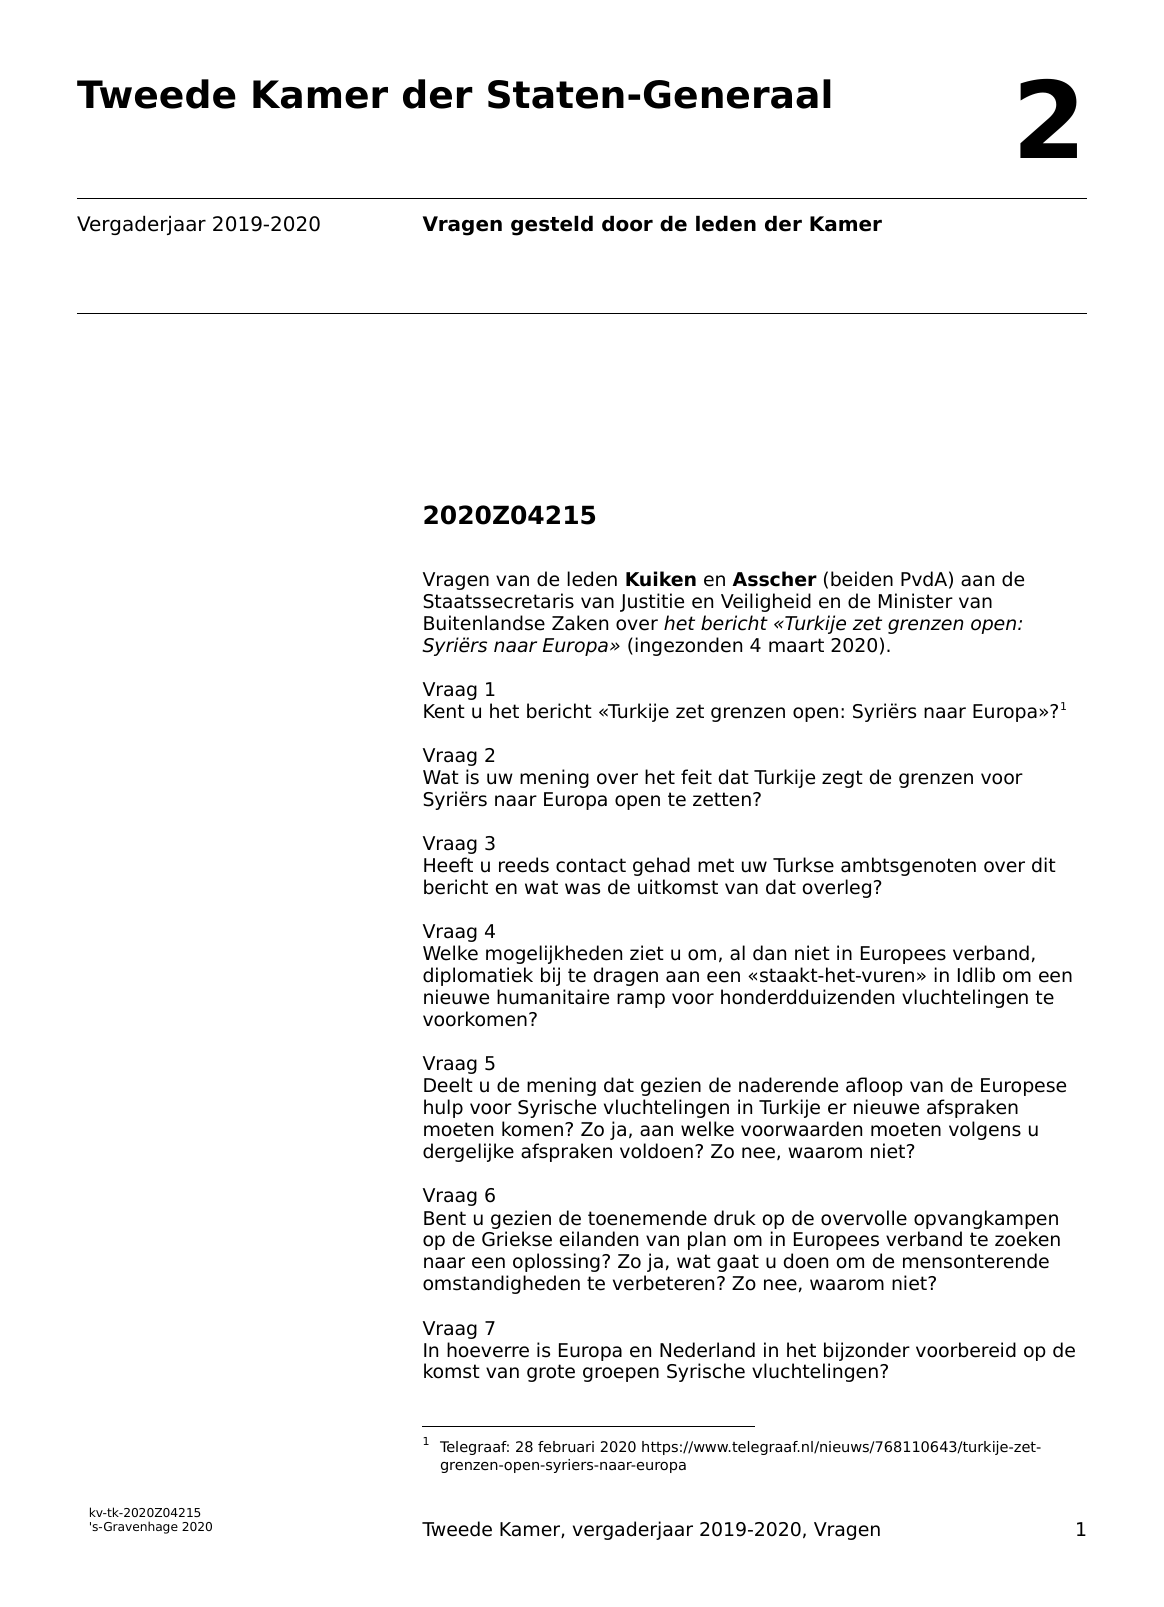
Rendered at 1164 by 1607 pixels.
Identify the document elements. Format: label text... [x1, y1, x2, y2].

table_header 2 [886, 59, 1087, 198]
text Bent u gezien de toenemende druk op de overvolle opvangkampen op de Griekse eilanden van plan om in Europees verband te zoeken naar een oplossing? Zo ja, wat gaat u doen om de mensonterende omstandigheden te verbeteren? Zo nee, waarom niet? [422, 1207, 1087, 1295]
text Wat is uw mening over het feit dat Turkije zegt de grenzen voor Syriërs naar Europa open te zetten? [422, 767, 1087, 811]
text Welke mogelijkheden ziet u om, al dan niet in Europees verband, diplomatiek bij te dragen aan een «staakt-het-vuren» in Idlib om een nieuwe humanitaire ramp voor honderdduizenden vluchtelingen te voorkomen? [422, 943, 1087, 1031]
text Vraag 2 [422, 745, 1087, 767]
text Heeft u reeds contact gehad met uw Turkse ambtsgenoten over dit bericht en wat was de uitkomst van dat overleg? [422, 855, 1087, 899]
table_cell Vergaderjaar 2019-2020 [77, 199, 422, 313]
text 's-Gravenhage 2020 [88, 1520, 323, 1534]
table_header Tweede Kamer der Staten-Generaal [77, 59, 886, 198]
text Vraag 4 [422, 921, 1087, 943]
text 2020Z04215 [422, 501, 1087, 531]
text Kent u het bericht «Turkije zet grenzen open: Syriërs naar Europa»? [422, 701, 1087, 723]
text Telegraaf: 28 februari 2020 https://www.telegraaf.nl/nieuws/768110643/turkije-zet-grenzen-open-syriers-naar-europa [422, 1435, 1087, 1474]
text Vraag 5 [422, 1053, 1087, 1075]
text kv-tk-2020Z04215 [88, 1506, 323, 1520]
text Vraag 1 [422, 679, 1087, 701]
text Vraag 3 [422, 833, 1087, 855]
text In hoeverre is Europa en Nederland in het bijzonder voorbereid op de komst van grote groepen Syrische vluchtelingen? [422, 1339, 1087, 1383]
text Vraag 6 [422, 1185, 1087, 1207]
table_cell Vragen gesteld door de leden der Kamer [422, 199, 1087, 313]
text Vraag 7 [422, 1317, 1087, 1339]
text Vragen van de leden Kuiken en Asscher (beiden PvdA) aan de Staatssecretaris van Justitie en Veiligheid en de Minister van Buitenlandse Zaken over het bericht «Turkije zet grenzen open: Syriërs naar Europa» (ingezonden 4 maart 2020). [422, 569, 1087, 657]
text Deelt u de mening dat gezien de naderende afloop van de Europese hulp voor Syrische vluchtelingen in Turkije er nieuwe afspraken moeten komen? Zo ja, aan welke voorwaarden moeten volgens u dergelijke afspraken voldoen? Zo nee, waarom niet? [422, 1075, 1087, 1163]
